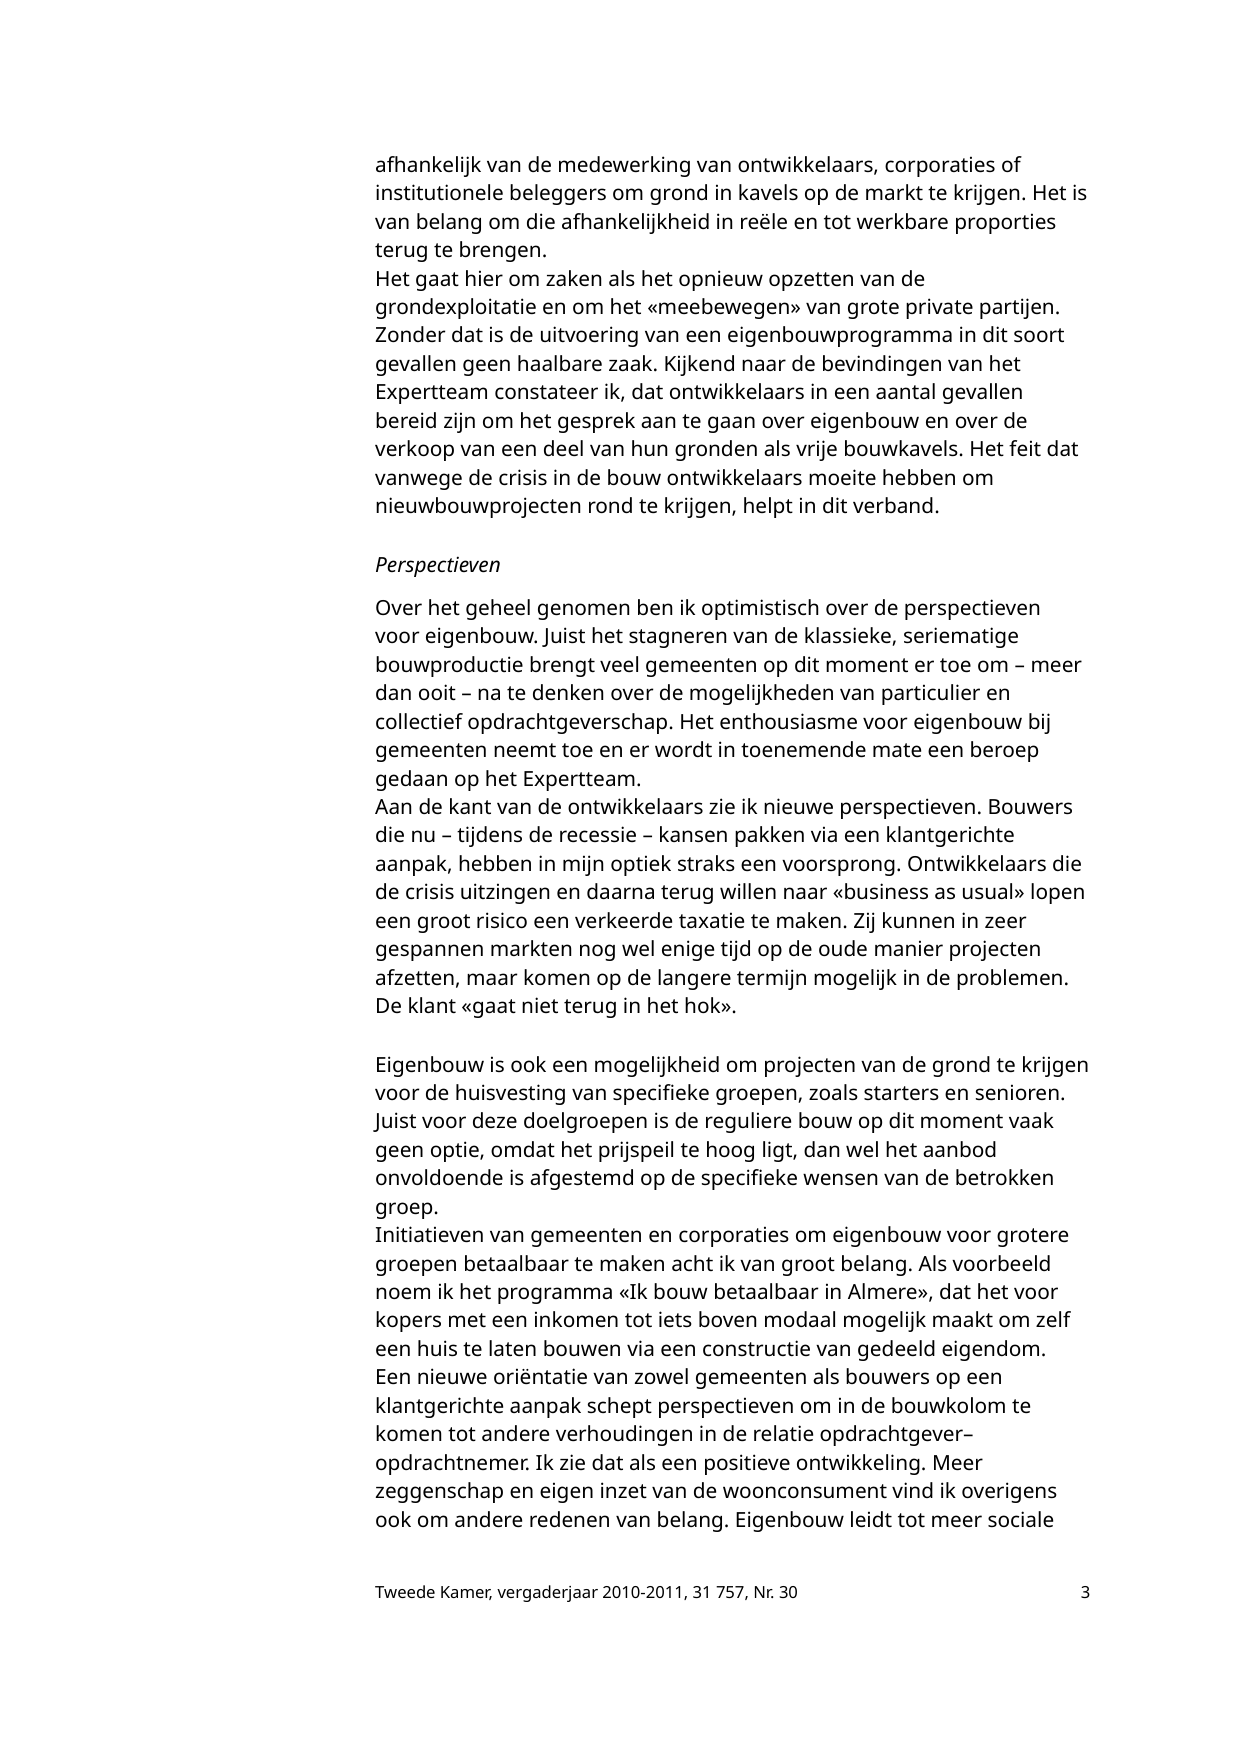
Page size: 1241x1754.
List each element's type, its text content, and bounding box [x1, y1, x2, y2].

text Het gaat hier om zaken als het opnieuw opzetten van de grondexploitatie en om het «meebewegen» van grote private partijen. Zonder dat is de uitvoering van een eigenbouwprogramma in dit soort gevallen geen haalbare zaak. Kijkend naar de bevindingen van het Expertteam constateer ik, dat ontwikkelaars in een aantal gevallen bereid zijn om het gesprek aan te gaan over eigenbouw en over de verkoop van een deel van hun gronden als vrije bouwkavels. Het feit dat vanwege de crisis in de bouw ontwikkelaars moeite hebben om nieuwbouwprojecten rond te krijgen, helpt in dit verband. [375, 264, 1090, 520]
text afhankelijk van de medewerking van ontwikkelaars, corporaties of institutionele beleggers om grond in kavels op de markt te krijgen. Het is van belang om die afhankelijkheid in reële en tot werkbare proporties terug te brengen. [375, 150, 1090, 264]
text Perspectieven [375, 550, 1090, 578]
text Over het geheel genomen ben ik optimistisch over de perspectieven voor eigenbouw. Juist het stagneren van de klassieke, seriematige bouwproductie brengt veel gemeenten op dit moment er toe om – meer dan ooit – na te denken over de mogelijkheden van particulier en collectief opdrachtgeverschap. Het enthousiasme voor eigenbouw bij gemeenten neemt toe en er wordt in toenemende mate een beroep gedaan op het Expertteam. [375, 593, 1090, 792]
text Aan de kant van de ontwikkelaars zie ik nieuwe perspectieven. Bouwers die nu – tijdens de recessie – kansen pakken via een klantgerichte aanpak, hebben in mijn optiek straks een voorsprong. Ontwikkelaars die de crisis uitzingen en daarna terug willen naar «business as usual» lopen een groot risico een verkeerde taxatie te maken. Zij kunnen in zeer gespannen markten nog wel enige tijd op de oude manier projecten afzetten, maar komen op de langere termijn mogelijk in de problemen. De klant «gaat niet terug in het hok». [375, 792, 1090, 1020]
text Initiatieven van gemeenten en corporaties om eigenbouw voor grotere groepen betaalbaar te maken acht ik van groot belang. Als voorbeeld noem ik het programma «Ik bouw betaalbaar in Almere», dat het voor kopers met een inkomen tot iets boven modaal mogelijk maakt om zelf een huis te laten bouwen via een constructie van gedeeld eigendom. [375, 1220, 1090, 1362]
text Eigenbouw is ook een mogelijkheid om projecten van de grond te krijgen voor de huisvesting van specifieke groepen, zoals starters en senioren. Juist voor deze doelgroepen is de reguliere bouw op dit moment vaak geen optie, omdat het prijspeil te hoog ligt, dan wel het aanbod onvoldoende is afgestemd op de specifieke wensen van de betrokken groep. [375, 1050, 1090, 1220]
text Een nieuwe oriëntatie van zowel gemeenten als bouwers op een klantgerichte aanpak schept perspectieven om in de bouwkolom te komen tot andere verhoudingen in de relatie opdrachtgever–opdrachtnemer. Ik zie dat als een positieve ontwikkeling. Meer zeggenschap en eigen inzet van de woonconsument vind ik overigens ook om andere redenen van belang. Eigenbouw leidt tot meer sociale [375, 1362, 1090, 1533]
